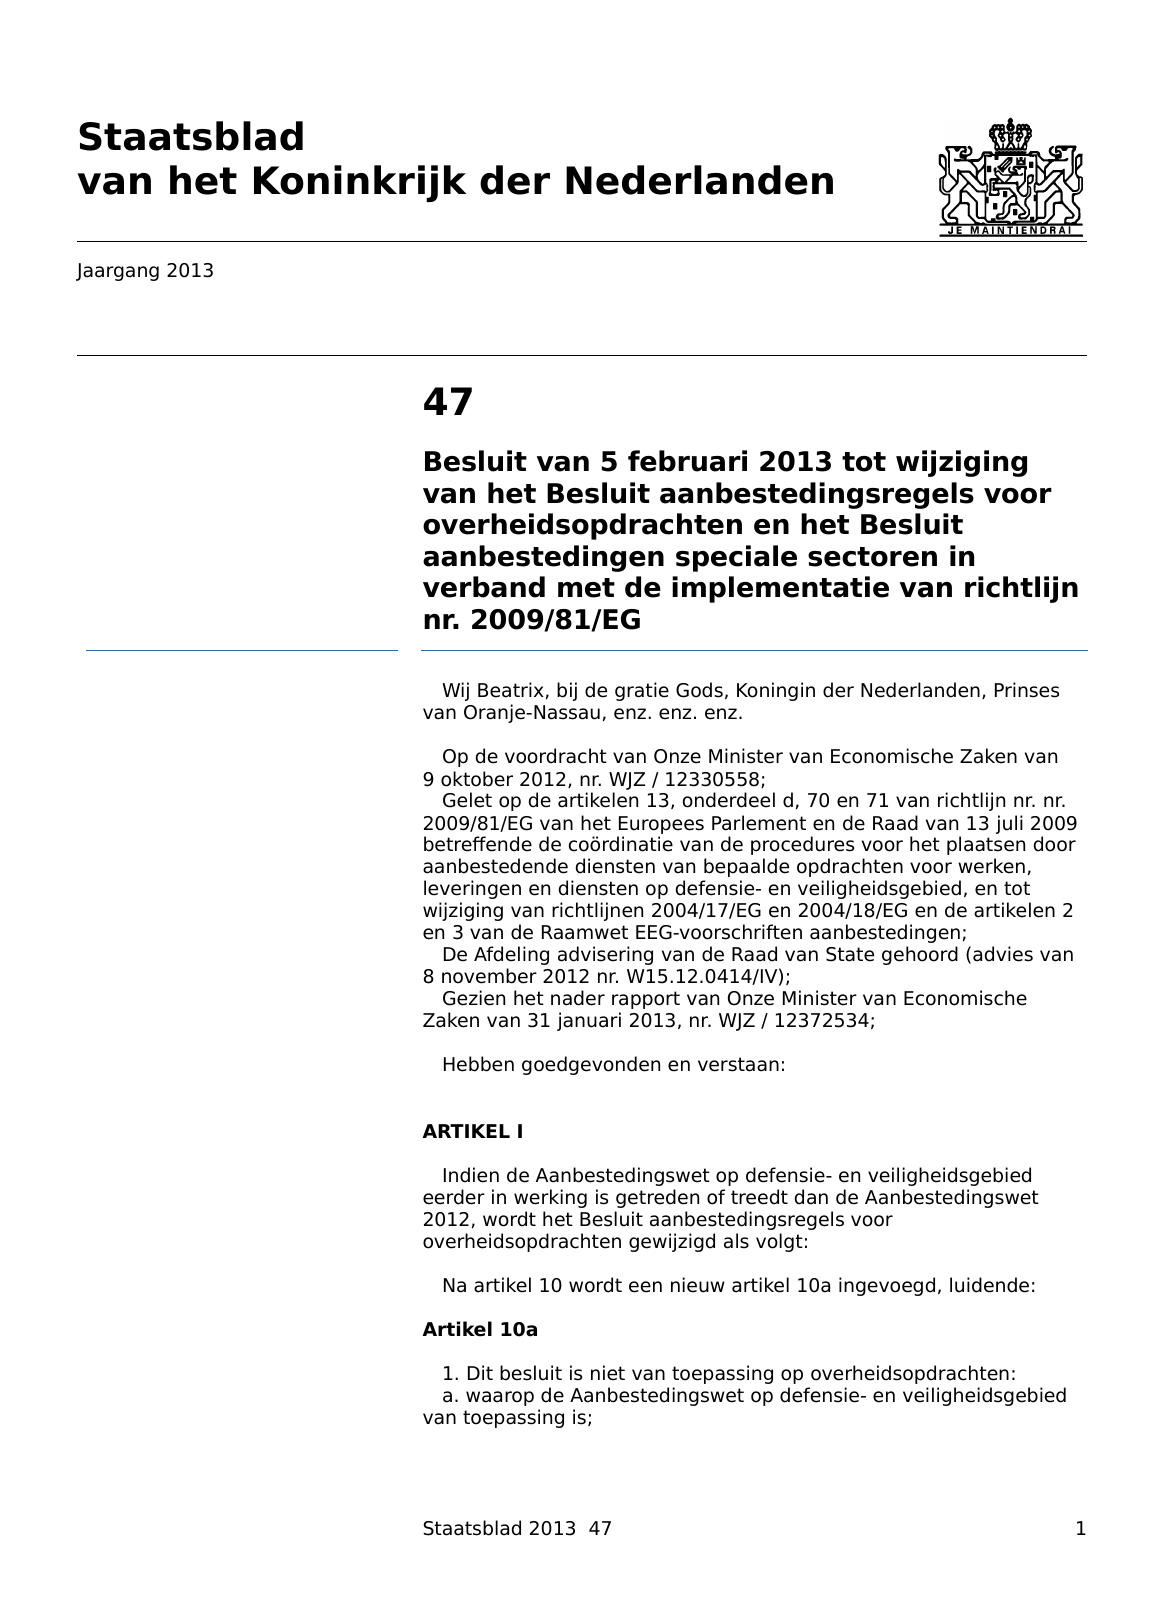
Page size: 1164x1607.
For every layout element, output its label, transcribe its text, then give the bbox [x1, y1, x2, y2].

text Na artikel 10 wordt een nieuw artikel 10a ingevoegd, luidende: [422, 1275, 1087, 1297]
text Besluit van 5 februari 2013 tot wijziging van het Besluit aanbestedingsregels voor overheidsopdrachten en het Besluit aanbestedingen speciale sectoren in verband met de implementatie van richtlijn nr. 2009/81/EG [422, 447, 1087, 636]
text Wij Beatrix, bij de gratie Gods, Koningin der Nederlanden, Prinses van Oranje-Nassau, enz. enz. enz. [422, 680, 1087, 724]
text a. waarop de Aanbestedingswet op defensie- en veiligheidsgebied van toepassing is; [422, 1385, 1087, 1429]
picture [936, 115, 1087, 240]
text Gezien het nader rapport van Onze Minister van Economische Zaken van 31 januari 2013, nr. WJZ / 12372534; [422, 988, 1087, 1032]
text Gelet op de artikelen 13, onderdeel d, 70 en 71 van richtlijn nr. nr. 2009/81/EG van het Europees Parlement en de Raad van 13 juli 2009 betreffende de coördinatie van de procedures voor het plaatsen door aanbestedende diensten van bepaalde opdrachten voor werken, leveringen en diensten op defensie- en veiligheidsgebied, en tot wijziging van richtlijnen 2004/17/EG en 2004/18/EG en de artikelen 2 en 3 van de Raamwet EEG-voorschriften aanbestedingen; [422, 790, 1087, 944]
text 1. Dit besluit is niet van toepassing op overheidsopdrachten: [422, 1363, 1087, 1385]
text Op de voordracht van Onze Minister van Economische Zaken van 9 oktober 2012, nr. WJZ / 12330558; [422, 746, 1087, 790]
text De Afdeling advisering van de Raad van State gehoord (advies van 8 november 2012 nr. W15.12.0414/IV); [422, 944, 1087, 988]
table_header Staatsblad van het Koninkrijk der Nederlanden [77, 100, 886, 241]
table_cell Jaargang 2013 [77, 242, 1087, 355]
subtitle ARTIKEL I [422, 1121, 1087, 1143]
subtitle Artikel 10a [422, 1319, 1087, 1341]
text Indien de Aanbestedingswet op defensie- en veiligheidsgebied eerder in werking is getreden of treedt dan de Aanbestedingswet 2012, wordt het Besluit aanbestedingsregels voor overheidsopdrachten gewijzigd als volgt: [422, 1165, 1087, 1253]
subtitle 47 [422, 381, 1087, 424]
table_header [886, 100, 1087, 241]
text Hebben goedgevonden en verstaan: [422, 1054, 1087, 1076]
